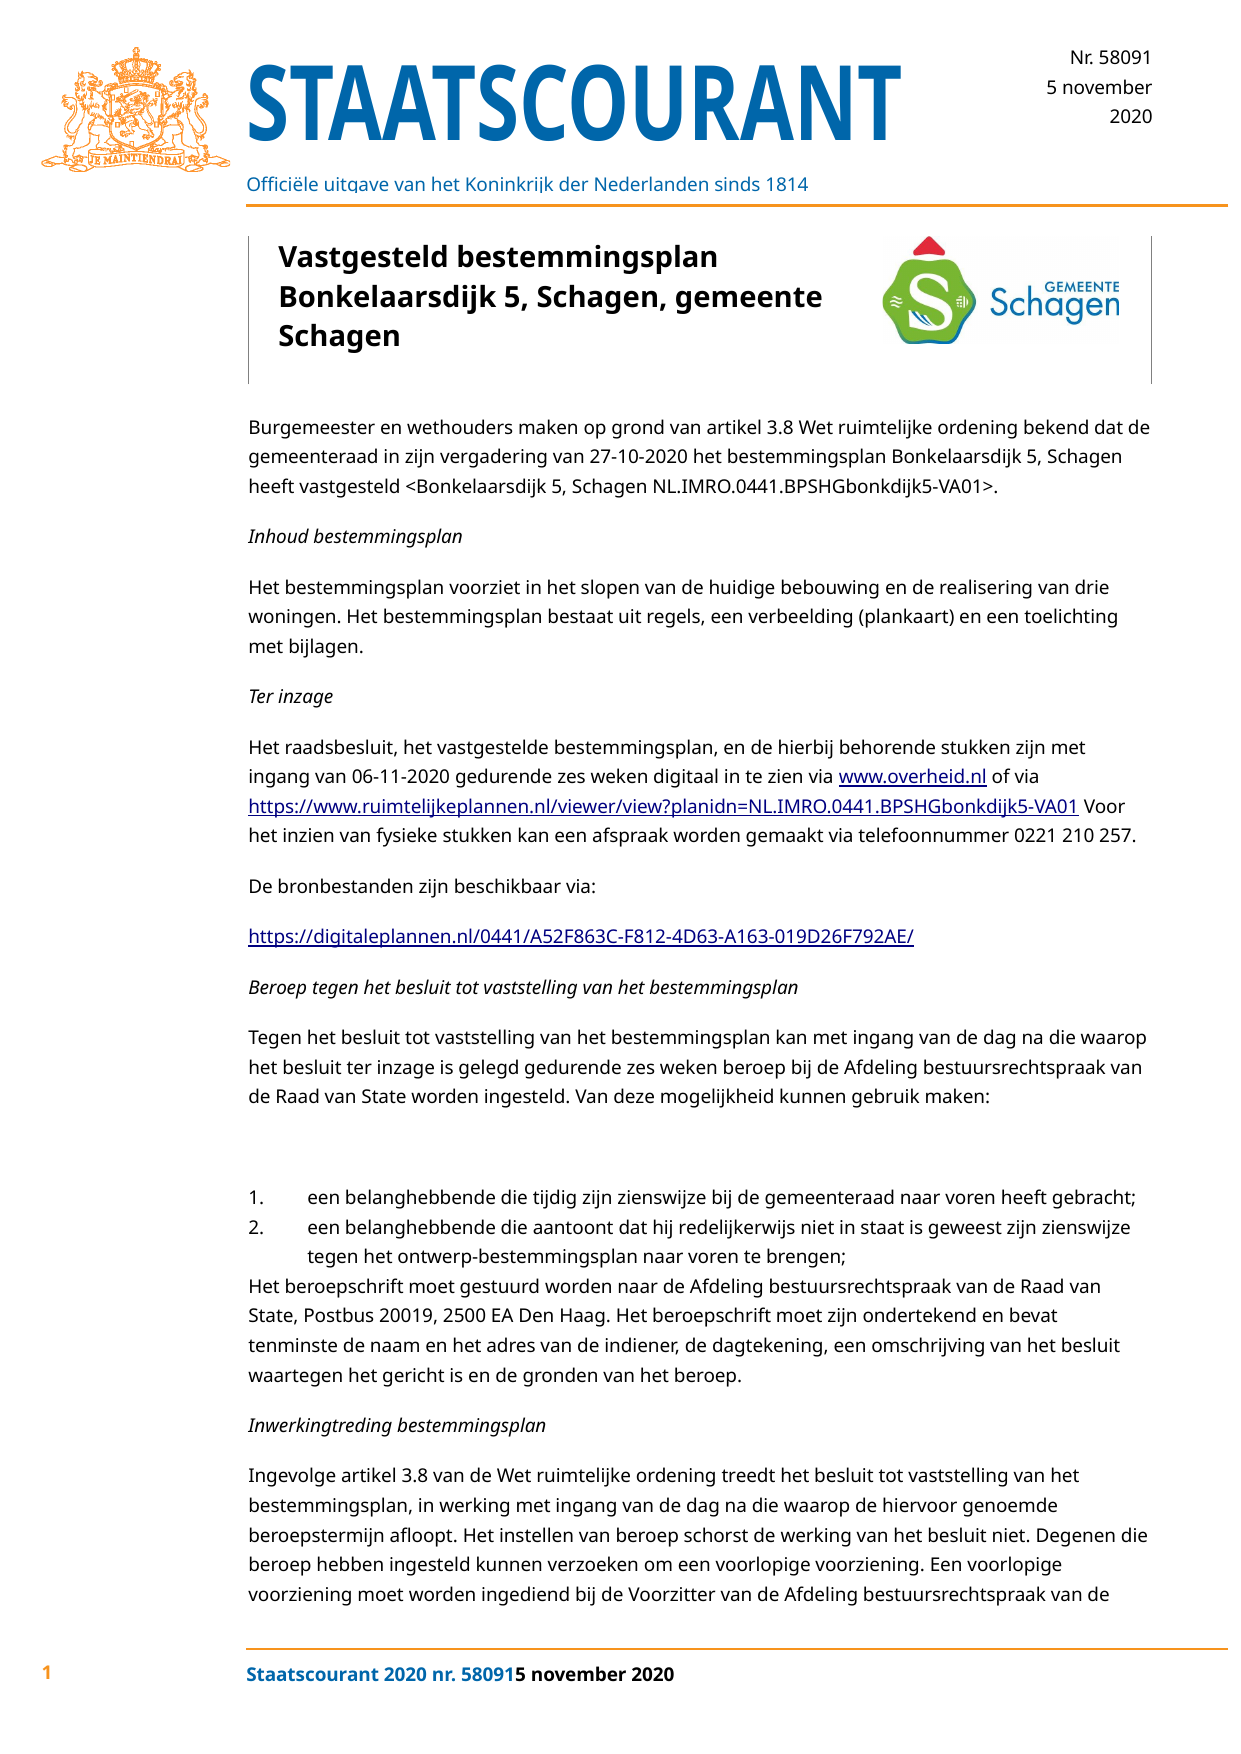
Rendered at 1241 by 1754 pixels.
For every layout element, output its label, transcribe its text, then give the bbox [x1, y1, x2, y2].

picture [41, 47, 231, 172]
text Inhoud bestemmingsplan [248, 523, 1152, 549]
text https://digitaleplannen.nl/0441/A52F863C-F812-4D63-A163-019D26F792AE/ [248, 923, 1152, 949]
text Het bestemmingsplan voorziet in het slopen van de huidige bebouwing en de realisering van drie woningen. Het bestemmingsplan bestaat uit regels, een verbeelding (plankaart) en een toelichting met bijlagen. [248, 574, 1152, 659]
table_header Vastgesteld bestemmingsplan Bonkelaarsdijk 5, Schagen, gemeente Schagen [249, 236, 850, 384]
text Ter inzage [248, 683, 1152, 709]
text Ingevolge artikel 3.8 van de Wet ruimtelijke ordening treedt het besluit tot vaststelling van het bestemmingsplan, in werking met ingang van de dag na die waarop de hiervoor genoemde beroepstermijn afloopt. Het instellen van beroep schorst de werking van het besluit niet. Degenen die beroep hebben ingesteld kunnen verzoeken om een voorlopige voorziening. Een voorlopige voorziening moet worden ingediend bij de Voorzitter van de Afdeling bestuursrechtspraak van de [248, 1463, 1152, 1607]
list een belanghebbende die aantoont dat hij redelijkerwijs niet in staat is geweest zijn zienswijze tegen het ontwerp-bestemmingsplan naar voren te brengen; [248, 1214, 1152, 1269]
text Het raadsbesluit, het vastgestelde bestemmingsplan, en de hierbij behorende stukken zijn met ingang van 06-11-2020 gedurende zes weken digitaal in te zien via www.overheid.nl of via https://www.ruimtelijkeplannen.nl/viewer/view?planidn=NL.IMRO.0441.BPSHGbonkdijk5-VA01 Voor het inzien van fysieke stukken kan een afspraak worden gemaakt via telefoonnummer 0221 210 257. [248, 734, 1152, 848]
text Beroep tegen het besluit tot vaststelling van het bestemmingsplan [248, 974, 1152, 1000]
text Burgemeester en wethouders maken op grond van artikel 3.8 Wet ruimtelijke ordening bekend dat de gemeenteraad in zijn vergadering van 27-10-2020 het bestemmingsplan Bonkelaarsdijk 5, Schagen heeft vastgesteld <Bonkelaarsdijk 5, Schagen NL.IMRO.0441.BPSHGbonkdijk5-VA01>. [248, 414, 1152, 499]
text Tegen het besluit tot vaststelling van het bestemmingsplan kan met ingang van de dag na die waarop het besluit ter inzage is gelegd gedurende zes weken beroep bij de Afdeling bestuursrechtspraak van de Raad van State worden ingesteld. Van deze mogelijkheid kunnen gebruik maken: [248, 1024, 1152, 1109]
text Het beroepschrift moet gestuurd worden naar de Afdeling bestuursrechtspraak van de Raad van State, Postbus 20019, 2500 EA Den Haag. Het beroepschrift moet zijn ondertekend en bevat tenminste de naam en het adres van de indiener, de dagtekening, een omschrijving van het besluit waartegen het gericht is en de gronden van het beroep. [248, 1273, 1152, 1388]
text Inwerkingtreding bestemmingsplan [248, 1412, 1152, 1438]
list een belanghebbende die tijdig zijn zienswijze bij de gemeenteraad naar voren heeft gebracht; [248, 1184, 1152, 1210]
table_header [850, 236, 1151, 384]
text De bronbestanden zijn beschikbaar via: [248, 873, 1152, 899]
picture [882, 236, 1119, 344]
